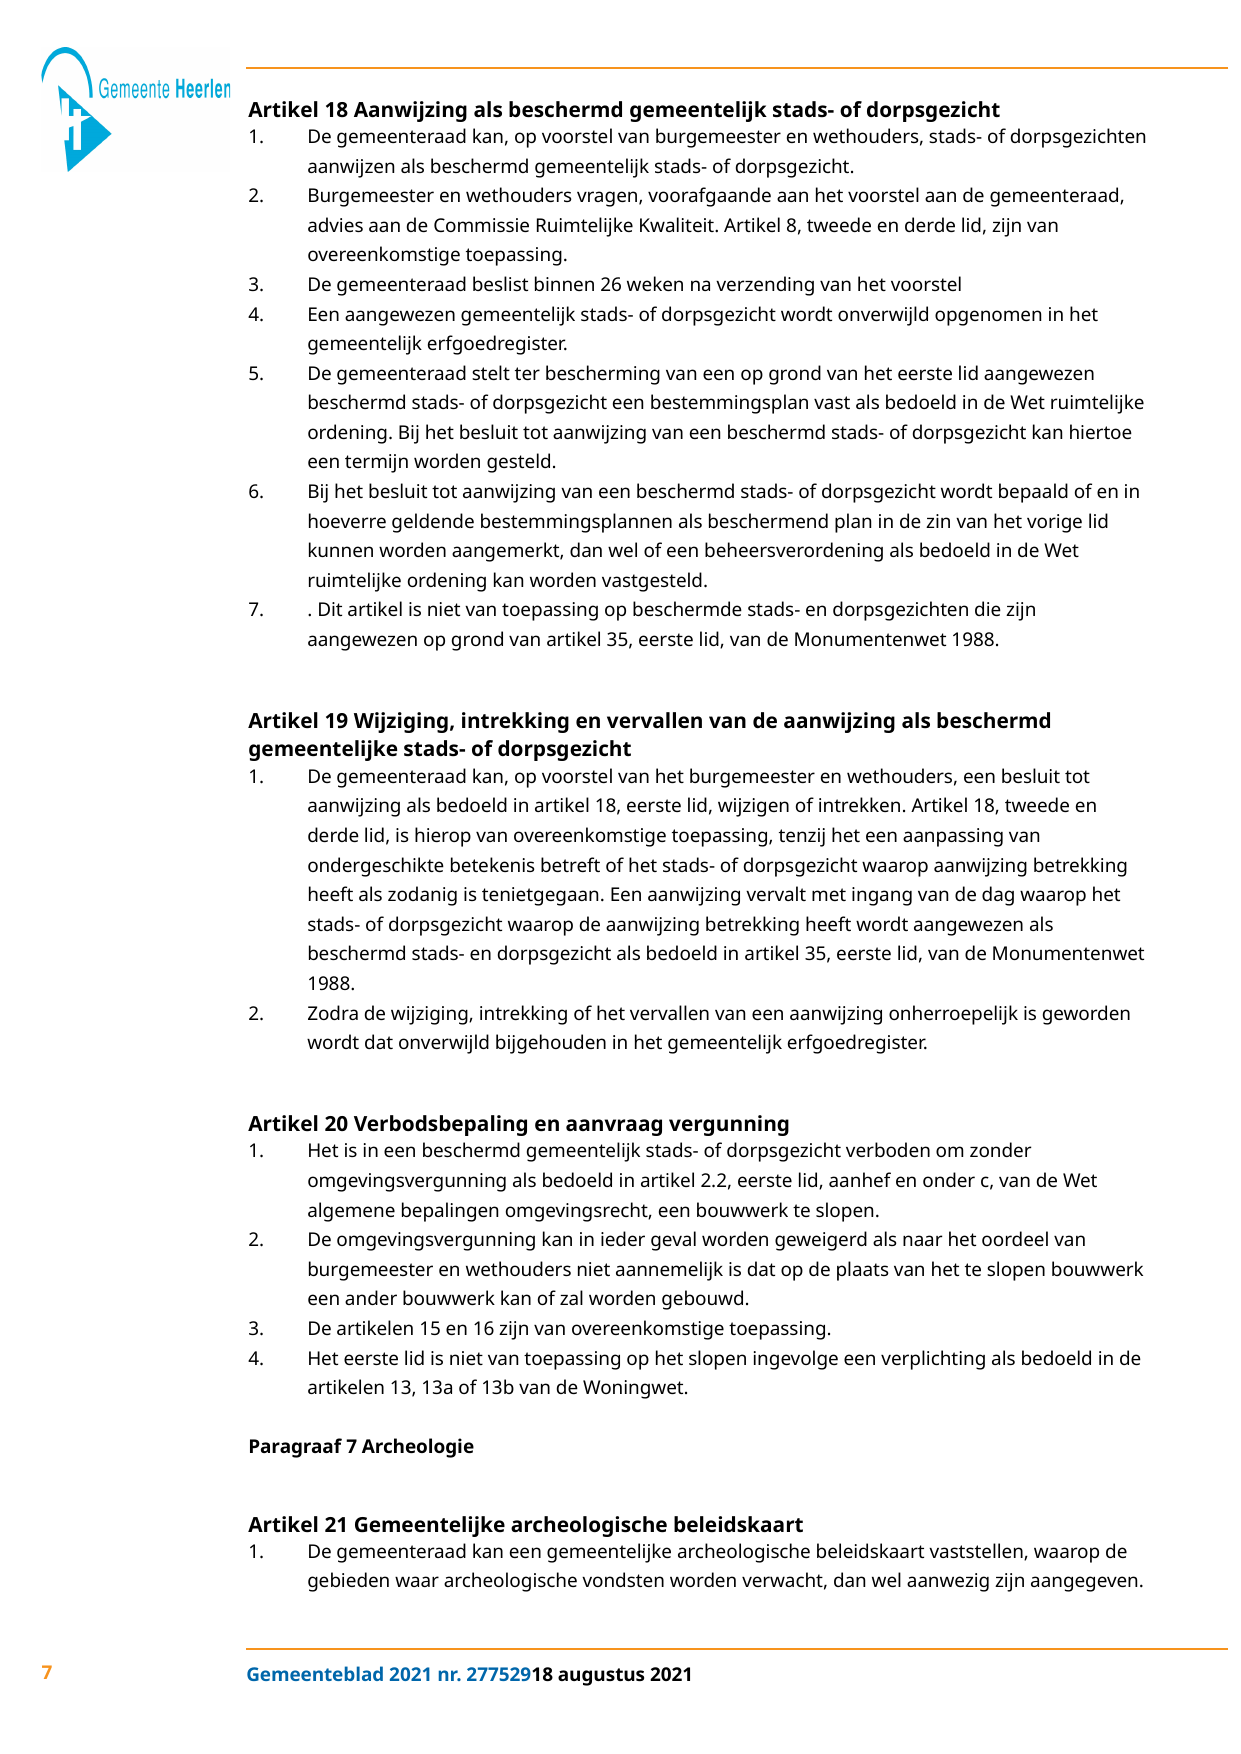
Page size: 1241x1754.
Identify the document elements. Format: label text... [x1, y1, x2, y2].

text Artikel 19 Wijziging, intrekking en vervallen van de aanwijzing als beschermd gemeentelijke stads- of dorpsgezicht [248, 706, 1152, 763]
list De gemeenteraad kan een gemeentelijke archeologische beleidskaart vaststellen, waarop de gebieden waar archeologische vondsten worden verwacht, dan wel aanwezig zijn aangegeven. [248, 1538, 1152, 1593]
list Het is in een beschermd gemeentelijk stads- of dorpsgezicht verboden om zonder omgevingsvergunning als bedoeld in artikel 2.2, eerste lid, aanhef en onder c, van de Wet algemene bepalingen omgevingsrecht, een bouwwerk te slopen. [248, 1138, 1152, 1223]
list Een aangewezen gemeentelijk stads- of dorpsgezicht wordt onverwijld opgenomen in het gemeentelijk erfgoedregister. [248, 301, 1152, 356]
picture [41, 47, 59, 70]
list De artikelen 15 en 16 zijn van overeenkomstige toepassing. [248, 1315, 1152, 1341]
text Artikel 20 Verbodsbepaling en aanvraag vergunning [248, 1109, 1152, 1138]
list Zodra de wijziging, intrekking of het vervallen van een aanwijzing onherroepelijk is geworden wordt dat onverwijld bijgehouden in het gemeentelijk erfgoedregister. [248, 1000, 1152, 1055]
text Artikel 18 Aanwijzing als beschermd gemeentelijk stads- of dorpsgezicht [248, 95, 1152, 123]
list . Dit artikel is niet van toepassing op beschermde stads- en dorpsgezichten die zijn aangewezen op grond van artikel 35, eerste lid, van de Monumentenwet 1988. [248, 597, 1152, 652]
list De gemeenteraad kan, op voorstel van burgemeester en wethouders, stads- of dorpsgezichten aanwijzen als beschermd gemeentelijk stads- of dorpsgezicht. [248, 123, 1152, 178]
text Paragraaf 7 Archeologie [248, 1433, 1152, 1459]
list Bij het besluit tot aanwijzing van een beschermd stads- of dorpsgezicht wordt bepaald of en in hoeverre geldende bestemmingsplannen als beschermend plan in de zin van het vorige lid kunnen worden aangemerkt, dan wel of een beheersverordening als bedoeld in de Wet ruimtelijke ordening kan worden vastgesteld. [248, 478, 1152, 593]
list De gemeenteraad beslist binnen 26 weken na verzending van het voorstel [248, 271, 1152, 297]
list De omgevingsvergunning kan in ieder geval worden geweigerd als naar het oordeel van burgemeester en wethouders niet aannemelijk is dat op de plaats van het te slopen bouwwerk een ander bouwwerk kan of zal worden gebouwd. [248, 1226, 1152, 1311]
list Burgemeester en wethouders vragen, voorafgaande aan het voorstel aan de gemeenteraad, advies aan de Commissie Ruimtelijke Kwaliteit. Artikel 8, tweede en derde lid, zijn van overeenkomstige toepassing. [248, 182, 1152, 267]
list De gemeenteraad kan, op voorstel van het burgemeester en wethouders, een besluit tot aanwijzing als bedoeld in artikel 18, eerste lid, wijzigen of intrekken. Artikel 18, tweede en derde lid, is hierop van overeenkomstige toepassing, tenzij het een aanpassing van ondergeschikte betekenis betreft of het stads- of dorpsgezicht waarop aanwijzing betrekking heeft als zodanig is tenietgegaan. Een aanwijzing vervalt met ingang van de dag waarop het stads- of dorpsgezicht waarop de aanwijzing betrekking heeft wordt aangewezen als beschermd stads- en dorpsgezicht als bedoeld in artikel 35, eerste lid, van de Monumentenwet 1988. [248, 763, 1152, 996]
picture [41, 47, 231, 172]
list De gemeenteraad stelt ter bescherming van een op grond van het eerste lid aangewezen beschermd stads- of dorpsgezicht een bestemmingsplan vast als bedoeld in de Wet ruimtelijke ordening. Bij het besluit tot aanwijzing van een beschermd stads- of dorpsgezicht kan hiertoe een termijn worden gesteld. [248, 360, 1152, 474]
text Artikel 21 Gemeentelijke archeologische beleidskaart [248, 1510, 1152, 1538]
list Het eerste lid is niet van toepassing op het slopen ingevolge een verplichting als bedoeld in de artikelen 13, 13a of 13b van de Woningwet. [248, 1345, 1152, 1400]
